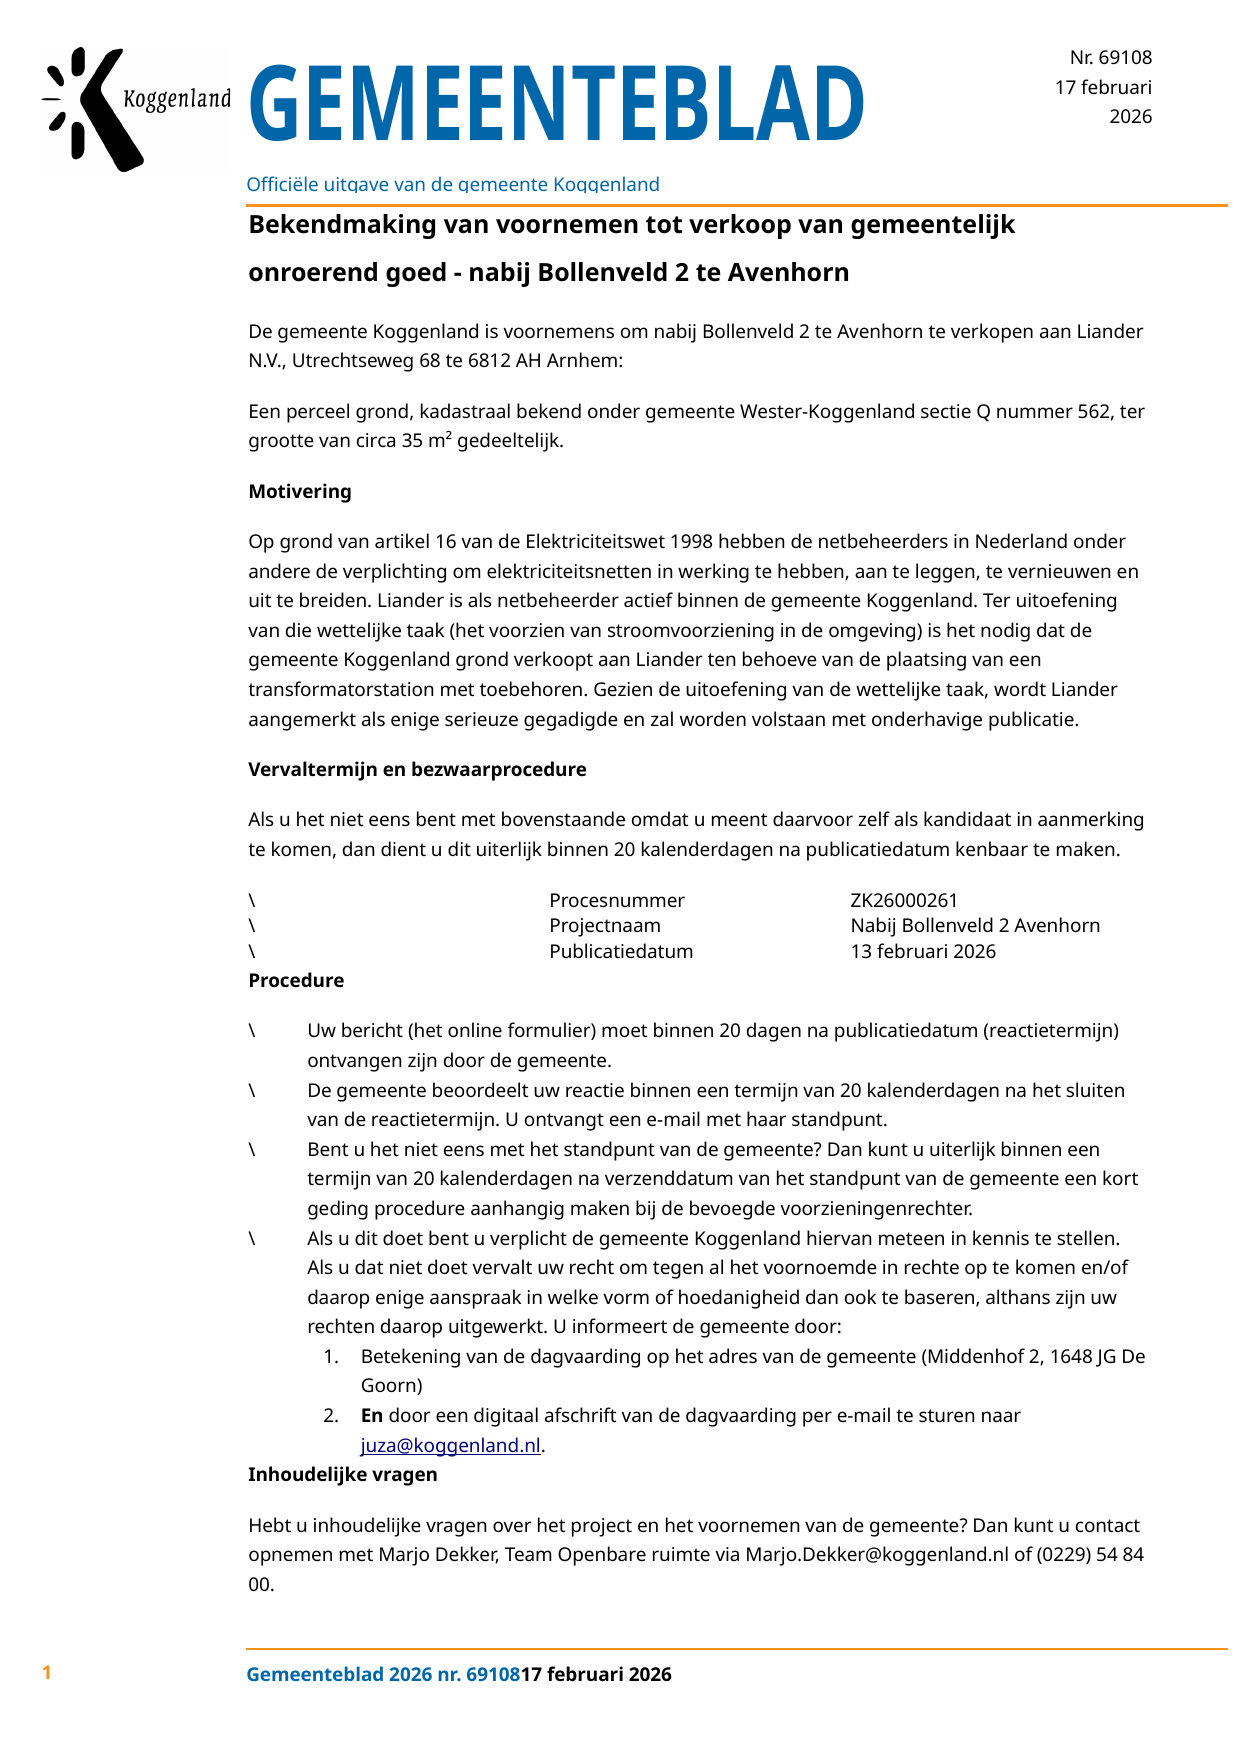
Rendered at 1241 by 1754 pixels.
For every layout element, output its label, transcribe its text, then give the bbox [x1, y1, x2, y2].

table_cell 13 februari 2026 [850, 938, 1152, 964]
table_header ZK26000261 [850, 887, 1152, 912]
table_cell \ [248, 913, 549, 938]
table_header Procesnummer [549, 887, 850, 912]
table_cell Publicatiedatum [549, 938, 850, 964]
text Als u het niet eens bent met bovenstaande omdat u meent daarvoor zelf als kandidaat in aanmerking te komen, dan dient u dit uiterlijk binnen 20 kalenderdagen na publicatiedatum kenbaar te maken. [248, 807, 1152, 862]
text Inhoudelijke vragen [248, 1461, 1152, 1487]
list De gemeente beoordeelt uw reactie binnen een termijn van 20 kalenderdagen na het sluiten van de reactietermijn. U ontvangt een e-mail met haar standpunt. [248, 1077, 1152, 1132]
table_cell \ [248, 938, 549, 964]
text Hebt u inhoudelijke vragen over het project en het voornemen van de gemeente? Dan kunt u contact opnemen met Marjo Dekker, Team Openbare ruimte via Marjo.Dekker@koggenland.nl of (0229) 54 84 00. [248, 1512, 1152, 1597]
list En door een digitaal afschrift van de dagvaarding per e-mail te sturen naar juza@koggenland.nl. [323, 1402, 1152, 1457]
text Bekendmaking van voornemen tot verkoop van gemeentelijk onroerend goed - nabij Bollenveld 2 te Avenhorn [248, 207, 1152, 288]
table_cell Nabij Bollenveld 2 Avenhorn [850, 913, 1152, 938]
picture [41, 47, 231, 172]
list Bent u het niet eens met het standpunt van de gemeente? Dan kunt u uiterlijk binnen een termijn van 20 kalenderdagen na verzenddatum van het standpunt van de gemeente een kort geding procedure aanhangig maken bij de bevoegde voorzieningenrechter. [248, 1136, 1152, 1221]
text Procedure [248, 967, 1152, 993]
text Op grond van artikel 16 van de Elektriciteitswet 1998 hebben de netbeheerders in Nederland onder andere de verplichting om elektriciteitsnetten in werking te hebben, aan te leggen, te vernieuwen en uit te breiden. Liander is als netbeheerder actief binnen de gemeente Koggenland. Ter uitoefening van die wettelijke taak (het voorzien van stroomvoorziening in de omgeving) is het nodig dat de gemeente Koggenland grond verkoopt aan Liander ten behoeve van de plaatsing van een transformatorstation met toebehoren. Gezien de uitoefening van de wettelijke taak, wordt Liander aangemerkt als enige serieuze gegadigde en zal worden volstaan met onderhavige publicatie. [248, 528, 1152, 732]
text Een perceel grond, kadastraal bekend onder gemeente Wester-Koggenland sectie Q nummer 562, ter grootte van circa 35 m² gedeeltelijk. [248, 398, 1152, 453]
text Vervaltermijn en bezwaarprocedure [248, 756, 1152, 782]
list Betekening van de dagvaarding op het adres van de gemeente (Middenhof 2, 1648 JG De Goorn) [323, 1343, 1152, 1398]
table_cell Projectnaam [549, 913, 850, 938]
table_header \ [248, 887, 549, 912]
text De gemeente Koggenland is voornemens om nabij Bollenveld 2 te Avenhorn te verkopen aan Liander N.V., Utrechtseweg 68 te 6812 AH Arnhem: [248, 318, 1152, 373]
list Als u dit doet bent u verplicht de gemeente Koggenland hiervan meteen in kennis te stellen. Als u dat niet doet vervalt uw recht om tegen al het voornoemde in rechte op te komen en/of daarop enige aanspraak in welke vorm of hoedanigheid dan ook te baseren, althans zijn uw rechten daarop uitgewerkt. U informeert de gemeente door: [248, 1225, 1152, 1339]
text Motivering [248, 478, 1152, 504]
list Uw bericht (het online formulier) moet binnen 20 dagen na publicatiedatum (reactietermijn) ontvangen zijn door de gemeente. [248, 1018, 1152, 1073]
